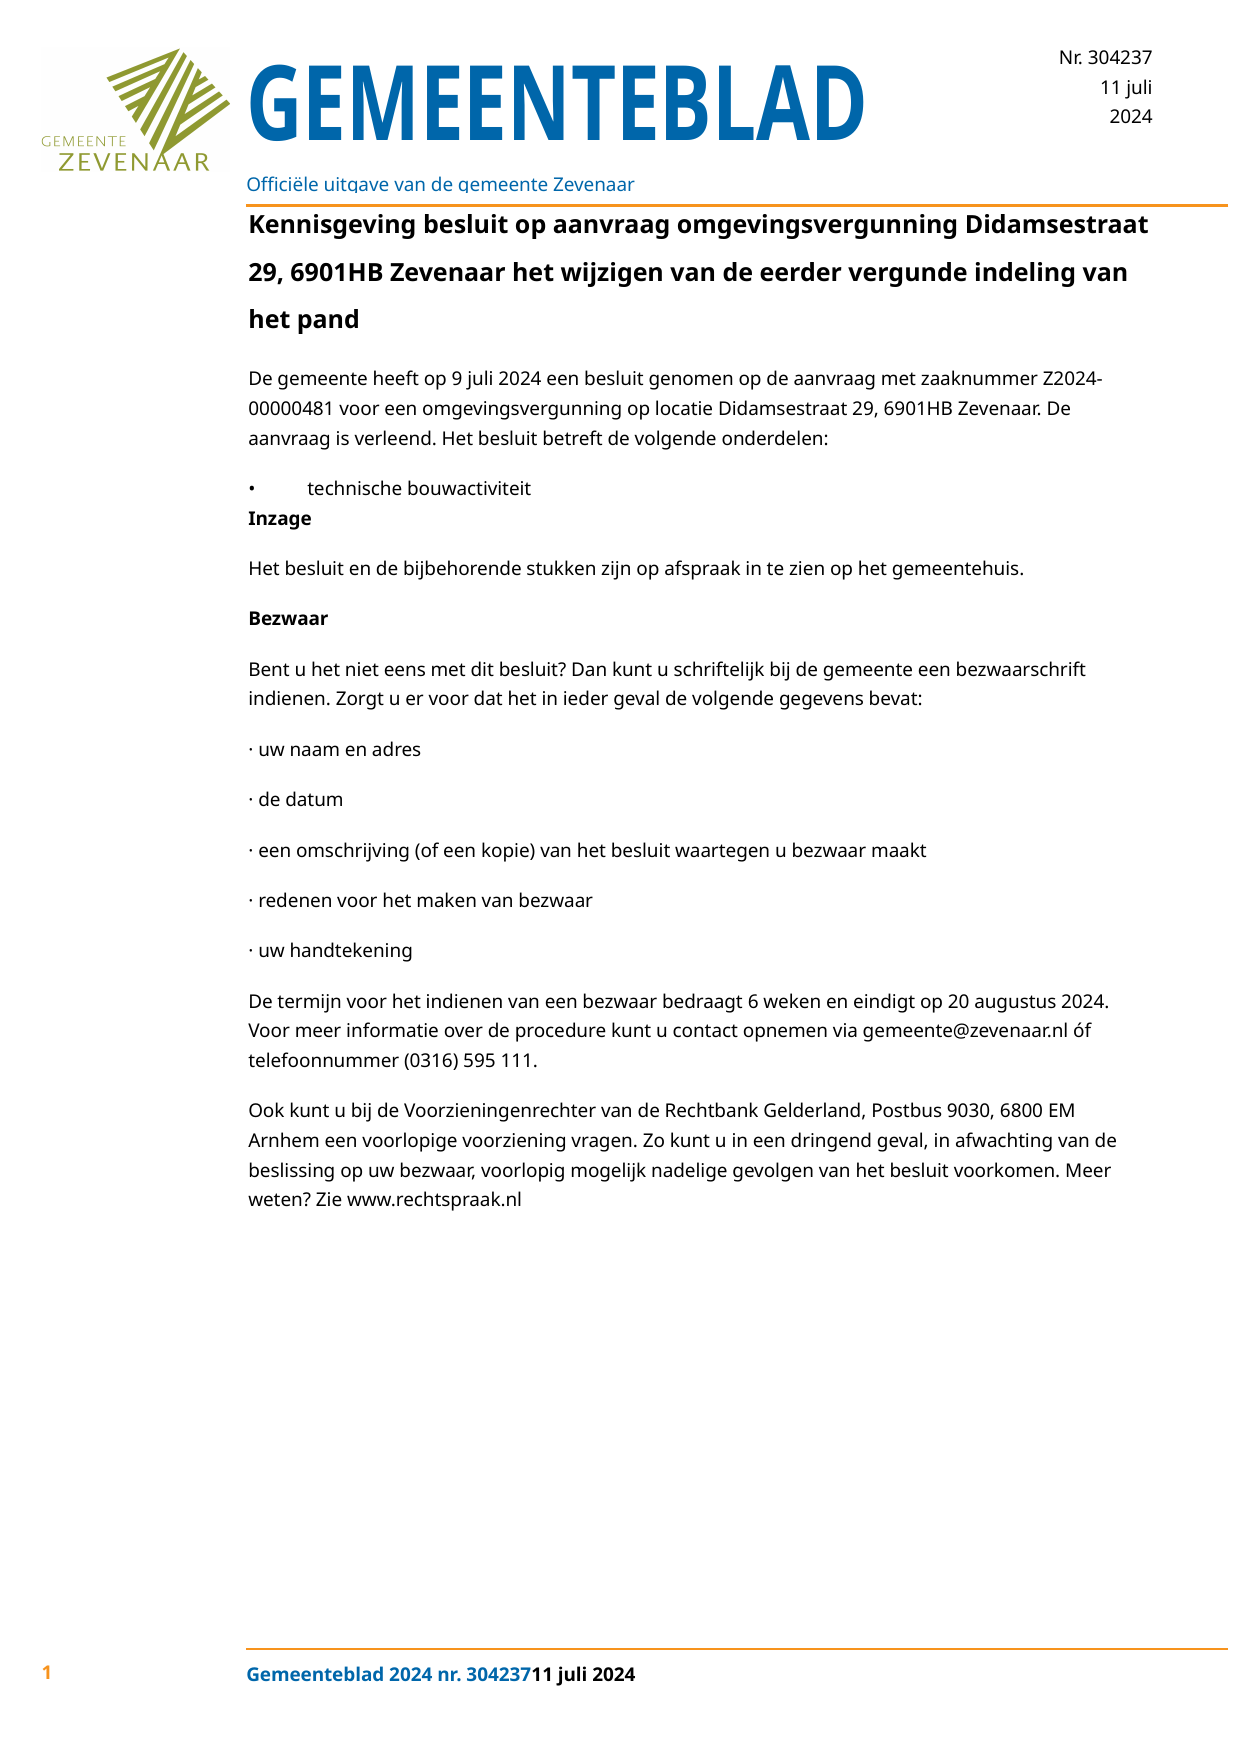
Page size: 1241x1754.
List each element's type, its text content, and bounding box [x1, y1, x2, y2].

text Bezwaar [248, 606, 1152, 631]
text De gemeente heeft op 9 juli 2024 een besluit genomen op de aanvraag met zaaknummer Z2024-00000481 voor een omgevingsvergunning op locatie Didamsestraat 29, 6901HB Zevenaar. De aanvraag is verleend. Het besluit betreft de volgende onderdelen: [248, 366, 1152, 450]
text · een omschrijving (of een kopie) van het besluit waartegen u bezwaar maakt [248, 837, 1152, 862]
text · de datum [248, 786, 1152, 812]
text Kennisgeving besluit op aanvraag omgevingsvergunning Didamsestraat 29, 6901HB Zevenaar het wijzigen van de eerder vergunde indeling van het pand [248, 207, 1152, 336]
text Bent u het niet eens met dit besluit? Dan kunt u schriftelijk bij de gemeente een bezwaarschrift indienen. Zorgt u er voor dat het in ieder geval de volgende gegevens bevat: [248, 656, 1152, 711]
text · uw naam en adres [248, 736, 1152, 762]
text · redenen voor het maken van bezwaar [248, 887, 1152, 913]
text Het besluit en de bijbehorende stukken zijn op afspraak in te zien op het gemeentehuis. [248, 555, 1152, 581]
text · uw handtekening [248, 938, 1152, 963]
picture [41, 47, 231, 172]
list technische bouwactiviteit [248, 475, 1152, 501]
text De termijn voor het indienen van een bezwaar bedraagt 6 weken en eindigt op 20 augustus 2024. Voor meer informatie over de procedure kunt u contact opnemen via gemeente@zevenaar.nl óf telefoonnummer (0316) 595 111. [248, 988, 1152, 1073]
text Ook kunt u bij de Voorzieningenrechter van de Rechtbank Gelderland, Postbus 9030, 6800 EM Arnhem een voorlopige voorziening vragen. Zo kunt u in een dringend geval, in afwachting van de beslissing op uw bezwaar, voorlopig mogelijk nadelige gevolgen van het besluit voorkomen. Meer weten? Zie www.rechtspraak.nl [248, 1098, 1152, 1212]
text Inzage [248, 505, 1152, 530]
